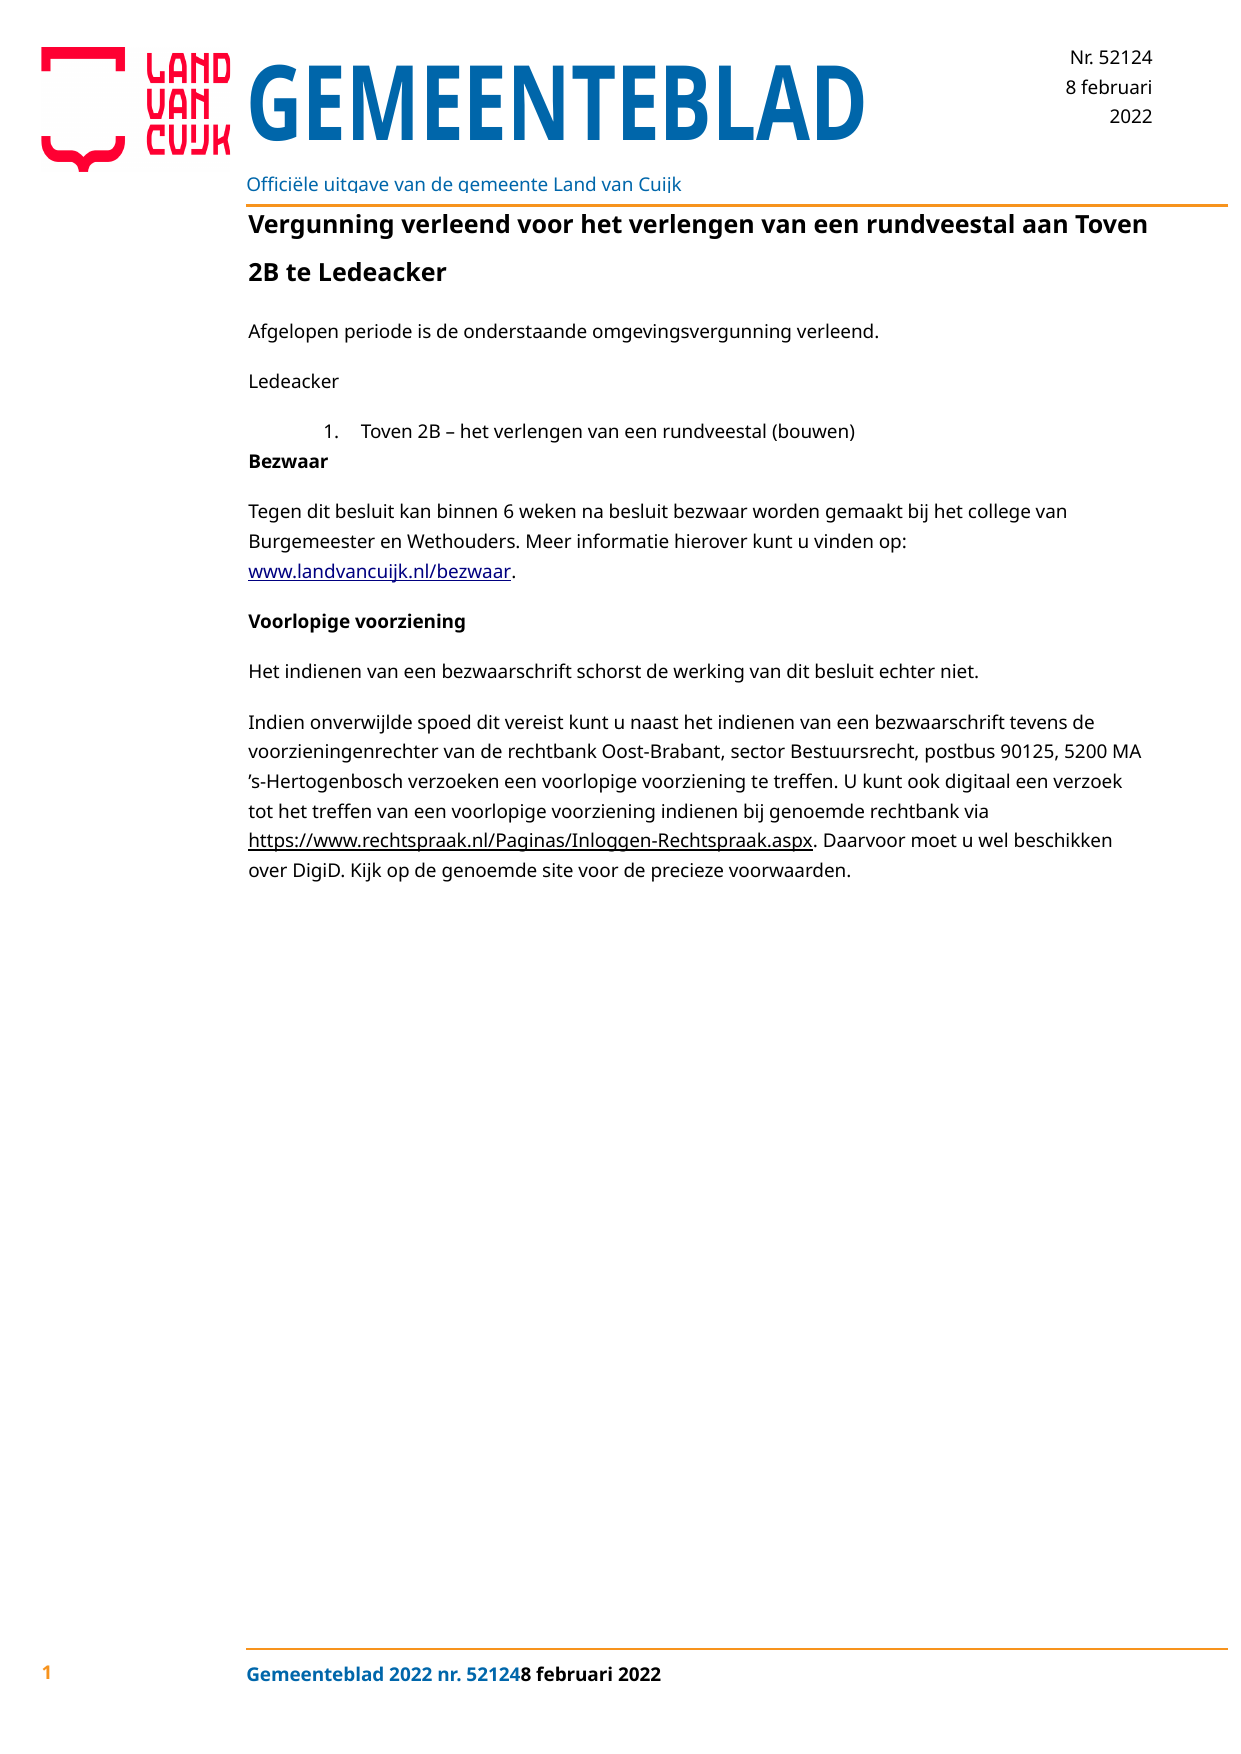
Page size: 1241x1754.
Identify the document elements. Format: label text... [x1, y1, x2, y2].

text Afgelopen periode is de onderstaande omgevingsvergunning verleend. [248, 318, 1152, 344]
picture [41, 47, 231, 172]
text Bezwaar [248, 448, 1152, 474]
text Voorlopige voorziening [248, 608, 1152, 634]
text Het indienen van een bezwaarschrift schorst de werking van dit besluit echter niet. [248, 659, 1152, 684]
text Tegen dit besluit kan binnen 6 weken na besluit bezwaar worden gemaakt bij het college van Burgemeester en Wethouders. Meer informatie hierover kunt u vinden op: www.landvancuijk.nl/bezwaar. [248, 499, 1152, 584]
text Indien onverwijlde spoed dit vereist kunt u naast het indienen van een bezwaarschrift tevens de voorzieningenrechter van de rechtbank Oost-Brabant, sector Bestuursrecht, postbus 90125, 5200 MA ’s-Hertogenbosch verzoeken een voorlopige voorziening te treffen. U kunt ook digitaal een verzoek tot het treffen van een voorlopige voorziening indienen bij genoemde rechtbank via https://www.rechtspraak.nl/Paginas/Inloggen-Rechtspraak.aspx. Daarvoor moet u wel beschikken over DigiD. Kijk op de genoemde site voor de precieze voorwaarden. [248, 709, 1152, 883]
list Toven 2B – het verlengen van een rundveestal (bouwen) [323, 419, 1152, 444]
text Vergunning verleend voor het verlengen van een rundveestal aan Toven 2B te Ledeacker [248, 207, 1152, 288]
text Ledeacker [248, 368, 1152, 394]
